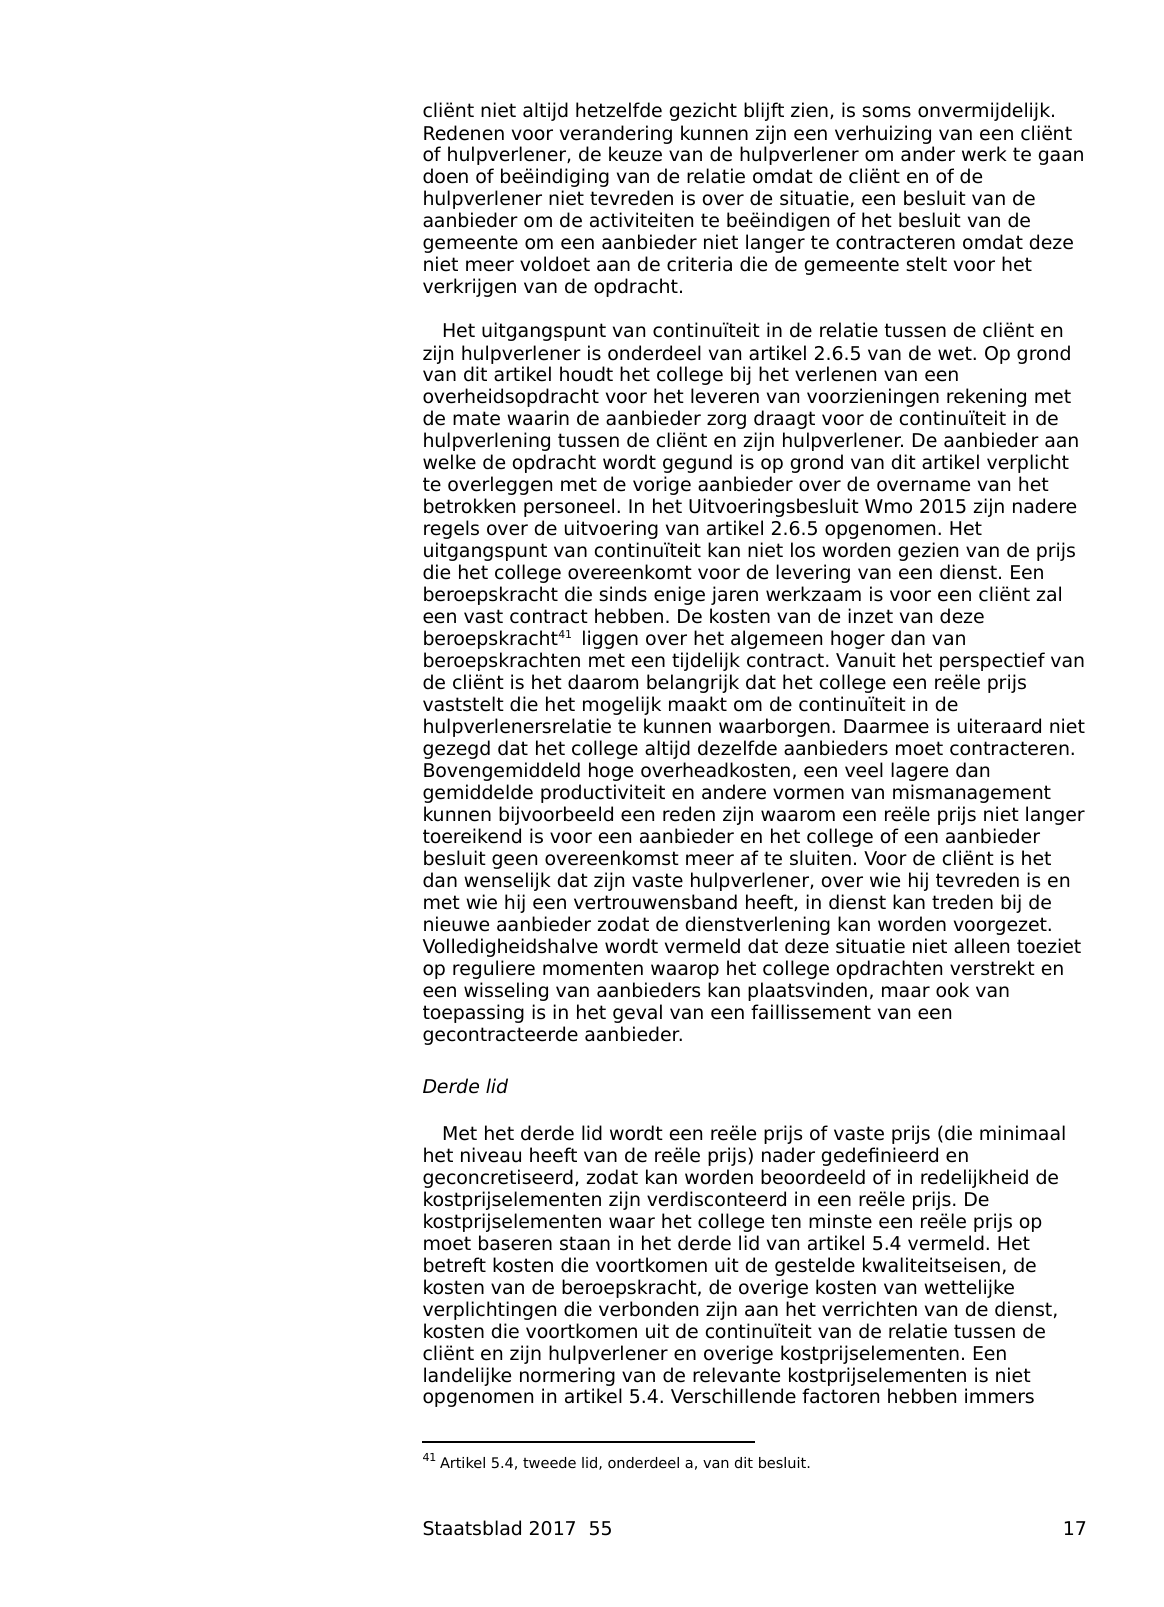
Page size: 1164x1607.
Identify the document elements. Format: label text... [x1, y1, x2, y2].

text Met het derde lid wordt een reële prijs of vaste prijs (die minimaal het niveau heeft van de reële prijs) nader gedefinieerd en geconcretiseerd, zodat kan worden beoordeeld of in redelijkheid de kostprijselementen zijn verdisconteerd in een reële prijs. De kostprijselementen waar het college ten minste een reële prijs op moet baseren staan in het derde lid van artikel 5.4 vermeld. Het betreft kosten die voortkomen uit de gestelde kwaliteitseisen, de kosten van de beroepskracht, de overige kosten van wettelijke verplichtingen die verbonden zijn aan het verrichten van de dienst, kosten die voortkomen uit de continuïteit van de relatie tussen de cliënt en zijn hulpverlener en overige kostprijselementen. Een landelijke normering van de relevante kostprijselementen is niet opgenomen in artikel 5.4. Verschillende factoren hebben immers [422, 1123, 1087, 1408]
text cliënt niet altijd hetzelfde gezicht blijft zien, is soms onvermijdelijk. Redenen voor verandering kunnen zijn een verhuizing van een cliënt of hulpverlener, de keuze van de hulpverlener om ander werk te gaan doen of beëindiging van de relatie omdat de cliënt en of de hulpverlener niet tevreden is over de situatie, een besluit van de aanbieder om de activiteiten te beëindigen of het besluit van de gemeente om een aanbieder niet langer te contracteren omdat deze niet meer voldoet aan de criteria die de gemeente stelt voor het verkrijgen van de opdracht. [422, 100, 1087, 298]
text Artikel 5.4, tweede lid, onderdeel a, van dit besluit. [422, 1451, 1087, 1473]
text Het uitgangspunt van continuïteit in de relatie tussen de cliënt en zijn hulpverlener is onderdeel van artikel 2.6.5 van de wet. Op grond van dit artikel houdt het college bij het verlenen van een overheidsopdracht voor het leveren van voorzieningen rekening met de mate waarin de aanbieder zorg draagt voor de continuïteit in de hulpverlening tussen de cliënt en zijn hulpverlener. De aanbieder aan welke de opdracht wordt gegund is op grond van dit artikel verplicht te overleggen met de vorige aanbieder over de overname van het betrokken personeel. In het Uitvoeringsbesluit Wmo 2015 zijn nadere regels over de uitvoering van artikel 2.6.5 opgenomen. Het uitgangspunt van continuïteit kan niet los worden gezien van de prijs die het college overeenkomt voor de levering van een dienst. Een beroepskracht die sinds enige jaren werkzaam is voor een cliënt zal een vast contract hebben. De kosten van de inzet van deze beroepskracht liggen over het algemeen hoger dan van beroepskrachten met een tijdelijk contract. Vanuit het perspectief van de cliënt is het daarom belangrijk dat het college een reële prijs vaststelt die het mogelijk maakt om de continuïteit in de hulpverlenersrelatie te kunnen waarborgen. Daarmee is uiteraard niet gezegd dat het college altijd dezelfde aanbieders moet contracteren. Bovengemiddeld hoge overheadkosten, een veel lagere dan gemiddelde productiviteit en andere vormen van mismanagement kunnen bijvoorbeeld een reden zijn waarom een reële prijs niet langer toereikend is voor een aanbieder en het college of een aanbieder besluit geen overeenkomst meer af te sluiten. Voor de cliënt is het dan wenselijk dat zijn vaste hulpverlener, over wie hij tevreden is en met wie hij een vertrouwensband heeft, in dienst kan treden bij de nieuwe aanbieder zodat de dienstverlening kan worden voorgezet. Volledigheidshalve wordt vermeld dat deze situatie niet alleen toeziet op reguliere momenten waarop het college opdrachten verstrekt en een wisseling van aanbieders kan plaatsvinden, maar ook van toepassing is in het geval van een faillissement van een gecontracteerde aanbieder. [422, 320, 1087, 1046]
subtitle Derde lid [422, 1076, 1087, 1098]
